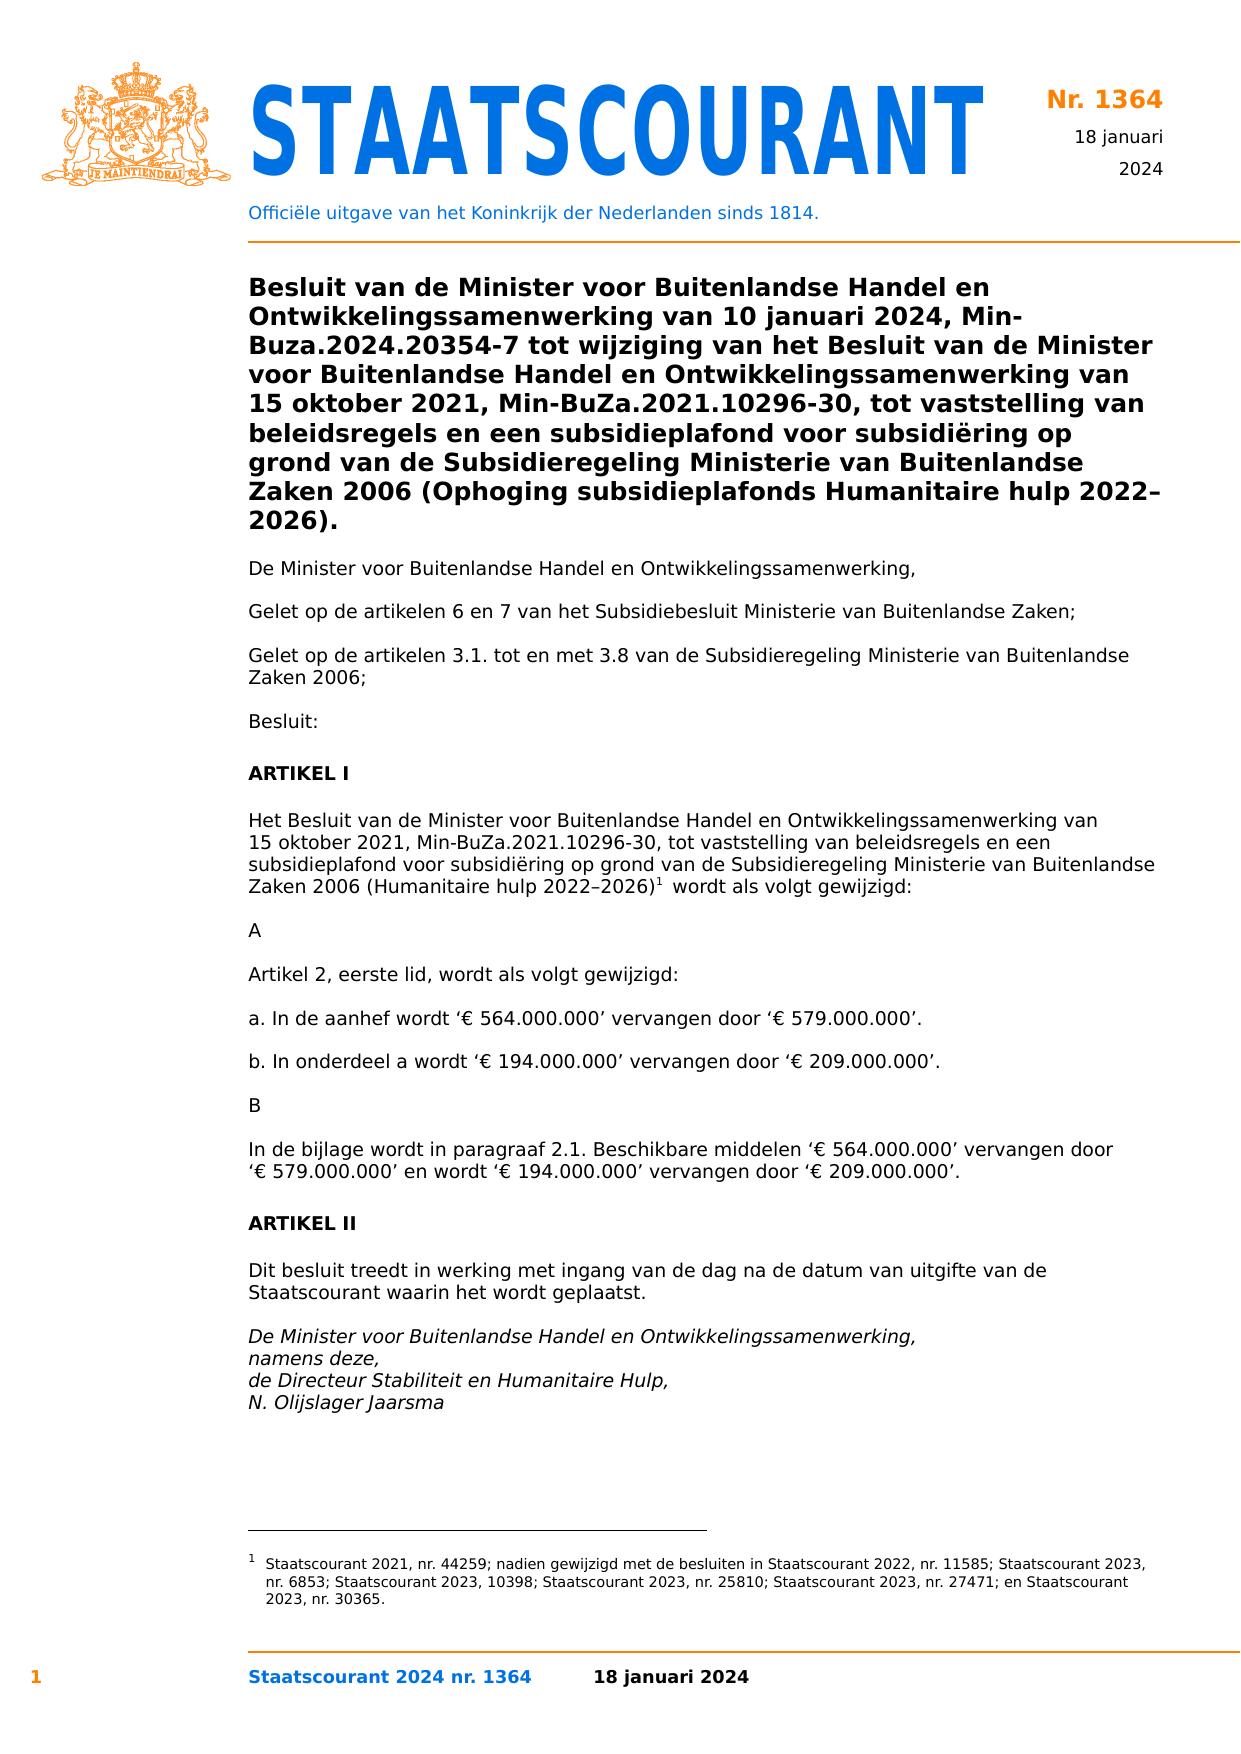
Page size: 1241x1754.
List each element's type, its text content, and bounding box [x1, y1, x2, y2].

text Staatscourant 2021, nr. 44259; nadien gewijzigd met de besluiten in Staatscourant 2022, nr. 11585; Staatscourant 2023, nr. 6853; Staatscourant 2023, 10398; Staatscourant 2023, nr. 25810; Staatscourant 2023, nr. 27471; en Staatscourant 2023, nr. 30365. [248, 1552, 1163, 1608]
subtitle ARTIKEL II [248, 1213, 1163, 1235]
text Gelet op de artikelen 6 en 7 van het Subsidiebesluit Ministerie van Buitenlandse Zaken; [248, 601, 1163, 623]
table_header [25, 62, 248, 241]
text Het Besluit van de Minister voor Buitenlandse Handel en Ontwikkelingssamenwerking van 15 oktober 2021, Min-BuZa.2021.10296-30, tot vaststelling van beleidsregels en een subsidieplafond voor subsidiëring op grond van de Subsidieregeling Ministerie van Buitenlandse Zaken 2006 (Humanitaire hulp 2022–2026) wordt als volgt gewijzigd: [248, 810, 1163, 898]
text a. In de aanhef wordt ‘€ 564.000.000’ vervangen door ‘€ 579.000.000’. [248, 1007, 1163, 1029]
table_header STAATSCOURANT [248, 62, 998, 203]
text De Minister voor Buitenlandse Handel en Ontwikkelingssamenwerking, [248, 557, 1163, 579]
text Gelet op de artikelen 3.1. tot en met 3.8 van de Subsidieregeling Ministerie van Buitenlandse Zaken 2006; [248, 645, 1163, 689]
text b. In onderdeel a wordt ‘€ 194.000.000’ vervangen door ‘€ 209.000.000’. [248, 1051, 1163, 1073]
text A [248, 920, 1163, 942]
subtitle Besluit van de Minister voor Buitenlandse Handel en Ontwikkelingssamenwerking van 10 januari 2024, Min-Buza.2024.20354-7 tot wijziging van het Besluit van de Minister voor Buitenlandse Handel en Ontwikkelingssamenwerking van 15 oktober 2021, Min-BuZa.2021.10296-30, tot vaststelling van beleidsregels en een subsidieplafond voor subsidiëring op grond van de Subsidieregeling Ministerie van Buitenlandse Zaken 2006 (Ophoging subsidieplafonds Humanitaire hulp 2022–2026). [248, 273, 1163, 536]
text Artikel 2, eerste lid, wordt als volgt gewijzigd: [248, 963, 1163, 986]
table_cell 2024 [998, 153, 1240, 203]
text In de bijlage wordt in paragraaf 2.1. Beschikbare middelen ‘€ 564.000.000’ vervangen door ‘€ 579.000.000’ en wordt ‘€ 194.000.000’ vervangen door ‘€ 209.000.000’. [248, 1139, 1163, 1183]
subtitle ARTIKEL I [248, 763, 1163, 785]
table_cell 18 januari [998, 121, 1240, 153]
text B [248, 1095, 1163, 1117]
text Besluit: [248, 711, 1163, 733]
table_header Nr. 1364 [998, 62, 1240, 121]
text De Minister voor Buitenlandse Handel en Ontwikkelingssamenwerking, namens deze, de Directeur Stabiliteit en Humanitaire Hulp, N. Olijslager Jaarsma [248, 1326, 1163, 1414]
table_cell Officiële uitgave van het Koninkrijk der Nederlanden sinds 1814. [248, 203, 1240, 241]
picture [41, 62, 231, 186]
text Dit besluit treedt in werking met ingang van de dag na de datum van uitgifte van de Staatscourant waarin het wordt geplaatst. [248, 1260, 1163, 1304]
